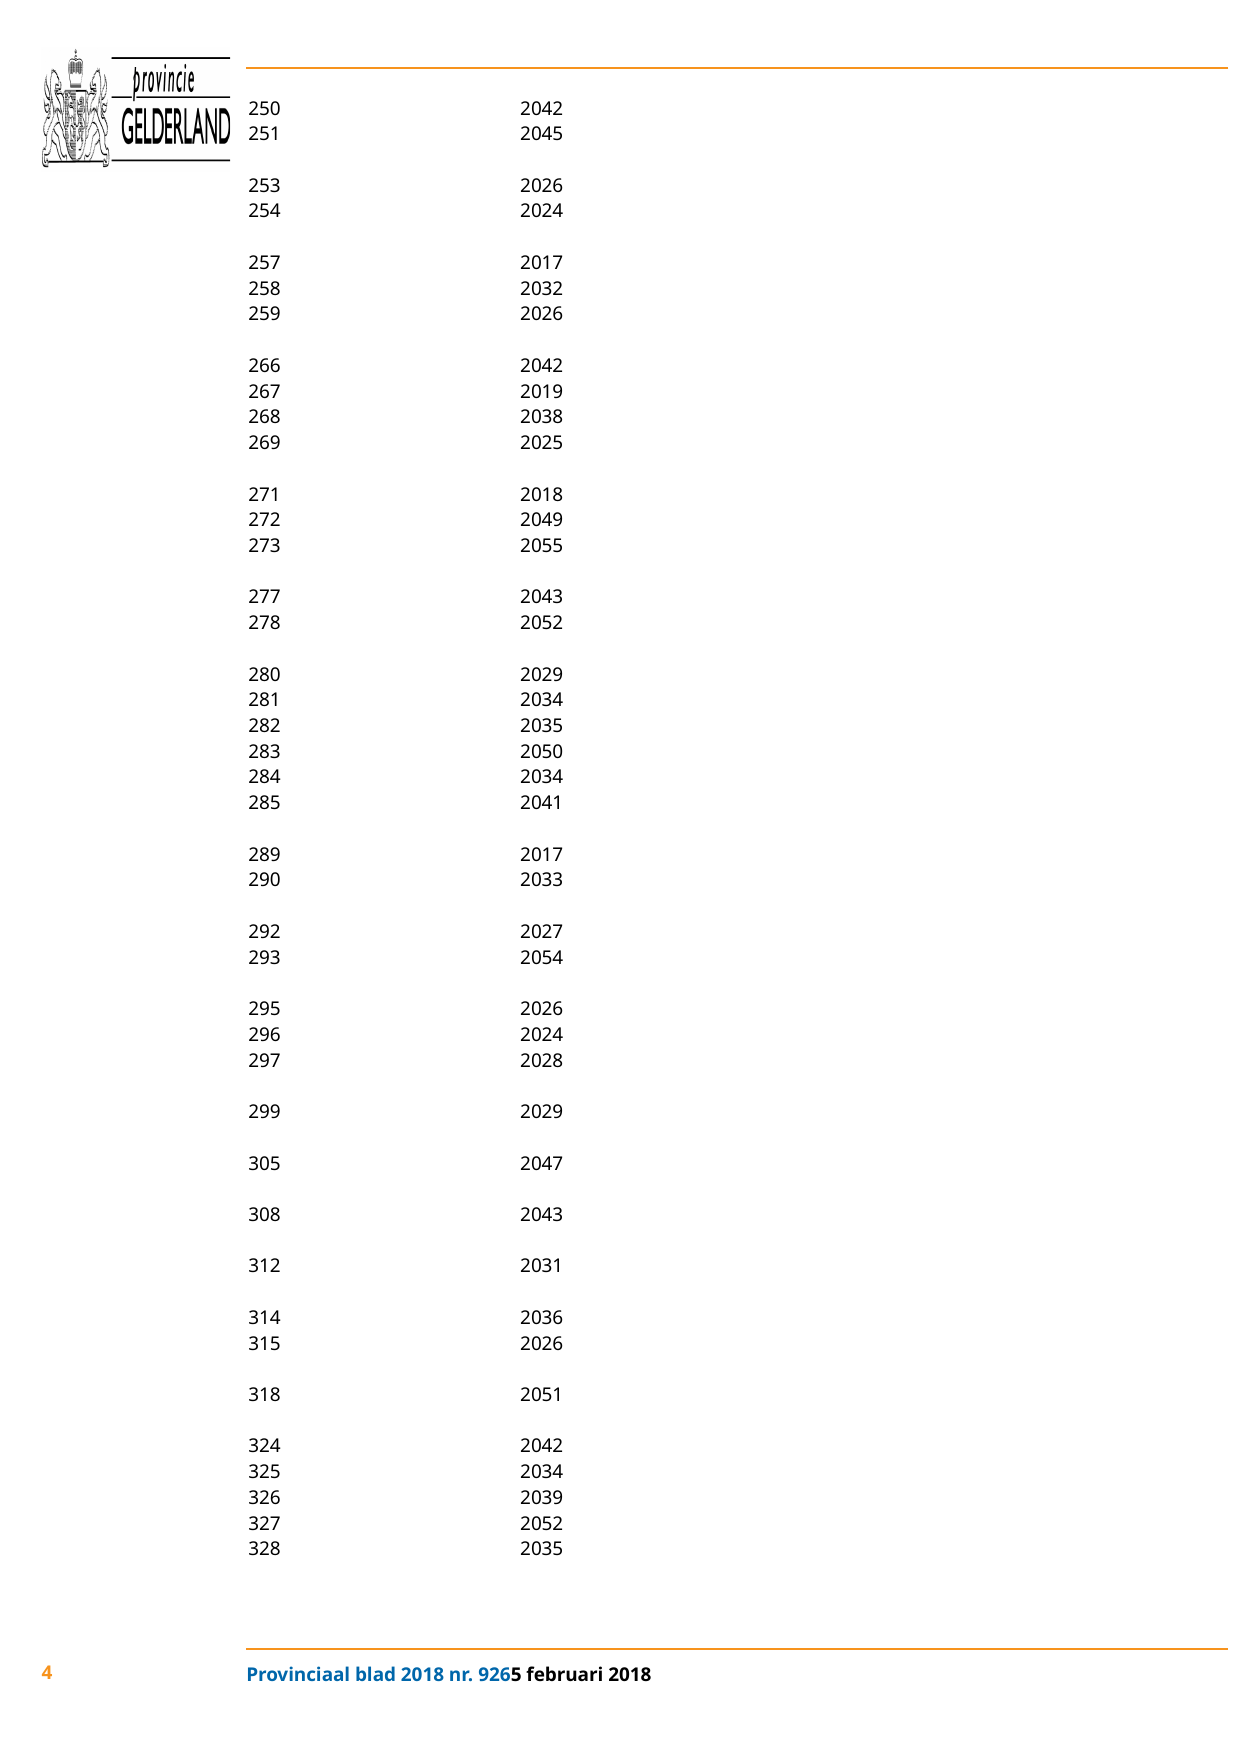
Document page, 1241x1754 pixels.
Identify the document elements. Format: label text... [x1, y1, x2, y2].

table_cell 280 [248, 661, 520, 687]
table_cell [520, 1073, 1152, 1098]
table_cell [520, 146, 1152, 172]
table_cell [248, 970, 520, 995]
table_cell [248, 1356, 520, 1381]
table_cell 2035 [520, 1536, 1152, 1561]
table_cell [520, 558, 1152, 584]
table_cell 2042 [520, 352, 1152, 378]
table_cell 2039 [520, 1484, 1152, 1510]
table_cell 292 [248, 918, 520, 944]
table_cell 250 [248, 95, 520, 121]
table_cell [520, 635, 1152, 661]
table_cell [520, 326, 1152, 352]
table_cell 2035 [520, 712, 1152, 738]
table_cell [520, 893, 1152, 918]
table_cell 2033 [520, 867, 1152, 892]
table_cell 297 [248, 1047, 520, 1072]
table_cell 271 [248, 481, 520, 506]
table_cell 2019 [520, 378, 1152, 403]
table_cell 2031 [520, 1253, 1152, 1278]
table_cell 283 [248, 738, 520, 764]
table_cell 327 [248, 1510, 520, 1536]
table_cell 308 [248, 1201, 520, 1227]
table_cell [248, 558, 520, 584]
table_cell [248, 893, 520, 918]
table_cell 266 [248, 352, 520, 378]
table_cell 2047 [520, 1150, 1152, 1175]
picture [41, 47, 231, 172]
table_cell [248, 146, 520, 172]
table_cell [248, 1278, 520, 1304]
table_cell [520, 1561, 1152, 1587]
table_cell [248, 1124, 520, 1150]
table_cell 290 [248, 867, 520, 892]
table_cell 278 [248, 609, 520, 635]
table_cell [248, 455, 520, 481]
table_cell 285 [248, 790, 520, 815]
table_cell 2024 [520, 1021, 1152, 1047]
table_cell 2032 [520, 275, 1152, 301]
table_cell 2034 [520, 764, 1152, 789]
table_cell 2051 [520, 1381, 1152, 1407]
table_cell 2042 [520, 1433, 1152, 1458]
table_cell 2018 [520, 481, 1152, 506]
table_cell 2026 [520, 1330, 1152, 1356]
table_cell 295 [248, 995, 520, 1021]
table_cell 324 [248, 1433, 520, 1458]
table_cell 257 [248, 249, 520, 275]
table_cell 2029 [520, 661, 1152, 687]
table_cell [248, 1227, 520, 1253]
table_cell 2042 [520, 95, 1152, 121]
table_cell 305 [248, 1150, 520, 1175]
table_cell [248, 1073, 520, 1098]
table_cell [520, 815, 1152, 841]
table_cell 296 [248, 1021, 520, 1047]
table_cell 2026 [520, 172, 1152, 198]
table_cell 2034 [520, 1459, 1152, 1484]
table_cell 312 [248, 1253, 520, 1278]
table_cell [248, 635, 520, 661]
table_cell 2017 [520, 249, 1152, 275]
table_cell 314 [248, 1304, 520, 1330]
table_cell 251 [248, 121, 520, 146]
table_cell 2054 [520, 944, 1152, 969]
table_cell [520, 1175, 1152, 1201]
table_cell 2027 [520, 918, 1152, 944]
table_cell 2052 [520, 1510, 1152, 1536]
table_cell [248, 815, 520, 841]
table_cell 277 [248, 584, 520, 609]
table_cell 2043 [520, 1201, 1152, 1227]
table_cell [520, 1124, 1152, 1150]
table_cell [248, 224, 520, 249]
table_cell 293 [248, 944, 520, 969]
table_cell 2026 [520, 301, 1152, 326]
table_cell 253 [248, 172, 520, 198]
table_cell 268 [248, 404, 520, 429]
table_cell 315 [248, 1330, 520, 1356]
table_cell 2034 [520, 687, 1152, 712]
table_cell 284 [248, 764, 520, 789]
table_cell 254 [248, 198, 520, 223]
table_cell [520, 1227, 1152, 1253]
table_cell 2026 [520, 995, 1152, 1021]
table_cell 328 [248, 1536, 520, 1561]
table_cell 326 [248, 1484, 520, 1510]
table_cell [520, 455, 1152, 481]
table_cell [520, 224, 1152, 249]
table_cell [248, 1407, 520, 1433]
table_cell 272 [248, 506, 520, 532]
table_cell 325 [248, 1459, 520, 1484]
table_cell 2024 [520, 198, 1152, 223]
table_cell 289 [248, 841, 520, 867]
table_cell 2029 [520, 1098, 1152, 1124]
table_cell 2050 [520, 738, 1152, 764]
table_cell 273 [248, 532, 520, 558]
table_cell [520, 970, 1152, 995]
table_cell [520, 1356, 1152, 1381]
table_cell 2055 [520, 532, 1152, 558]
table_cell 281 [248, 687, 520, 712]
table_cell 258 [248, 275, 520, 301]
table_cell 299 [248, 1098, 520, 1124]
table_cell [248, 326, 520, 352]
table_cell [520, 1407, 1152, 1433]
table_cell [520, 1278, 1152, 1304]
table_cell 318 [248, 1381, 520, 1407]
table_cell 2036 [520, 1304, 1152, 1330]
table_cell 259 [248, 301, 520, 326]
table_cell 2028 [520, 1047, 1152, 1072]
table_cell 2017 [520, 841, 1152, 867]
table_cell 267 [248, 378, 520, 403]
table_cell [248, 1175, 520, 1201]
table_cell 2052 [520, 609, 1152, 635]
table_cell 2025 [520, 429, 1152, 455]
table_cell [248, 1561, 520, 1587]
table_cell 2041 [520, 790, 1152, 815]
table_cell 2038 [520, 404, 1152, 429]
table_cell 2043 [520, 584, 1152, 609]
table_cell 2049 [520, 506, 1152, 532]
table_cell 269 [248, 429, 520, 455]
table_cell 2045 [520, 121, 1152, 146]
table_cell 282 [248, 712, 520, 738]
